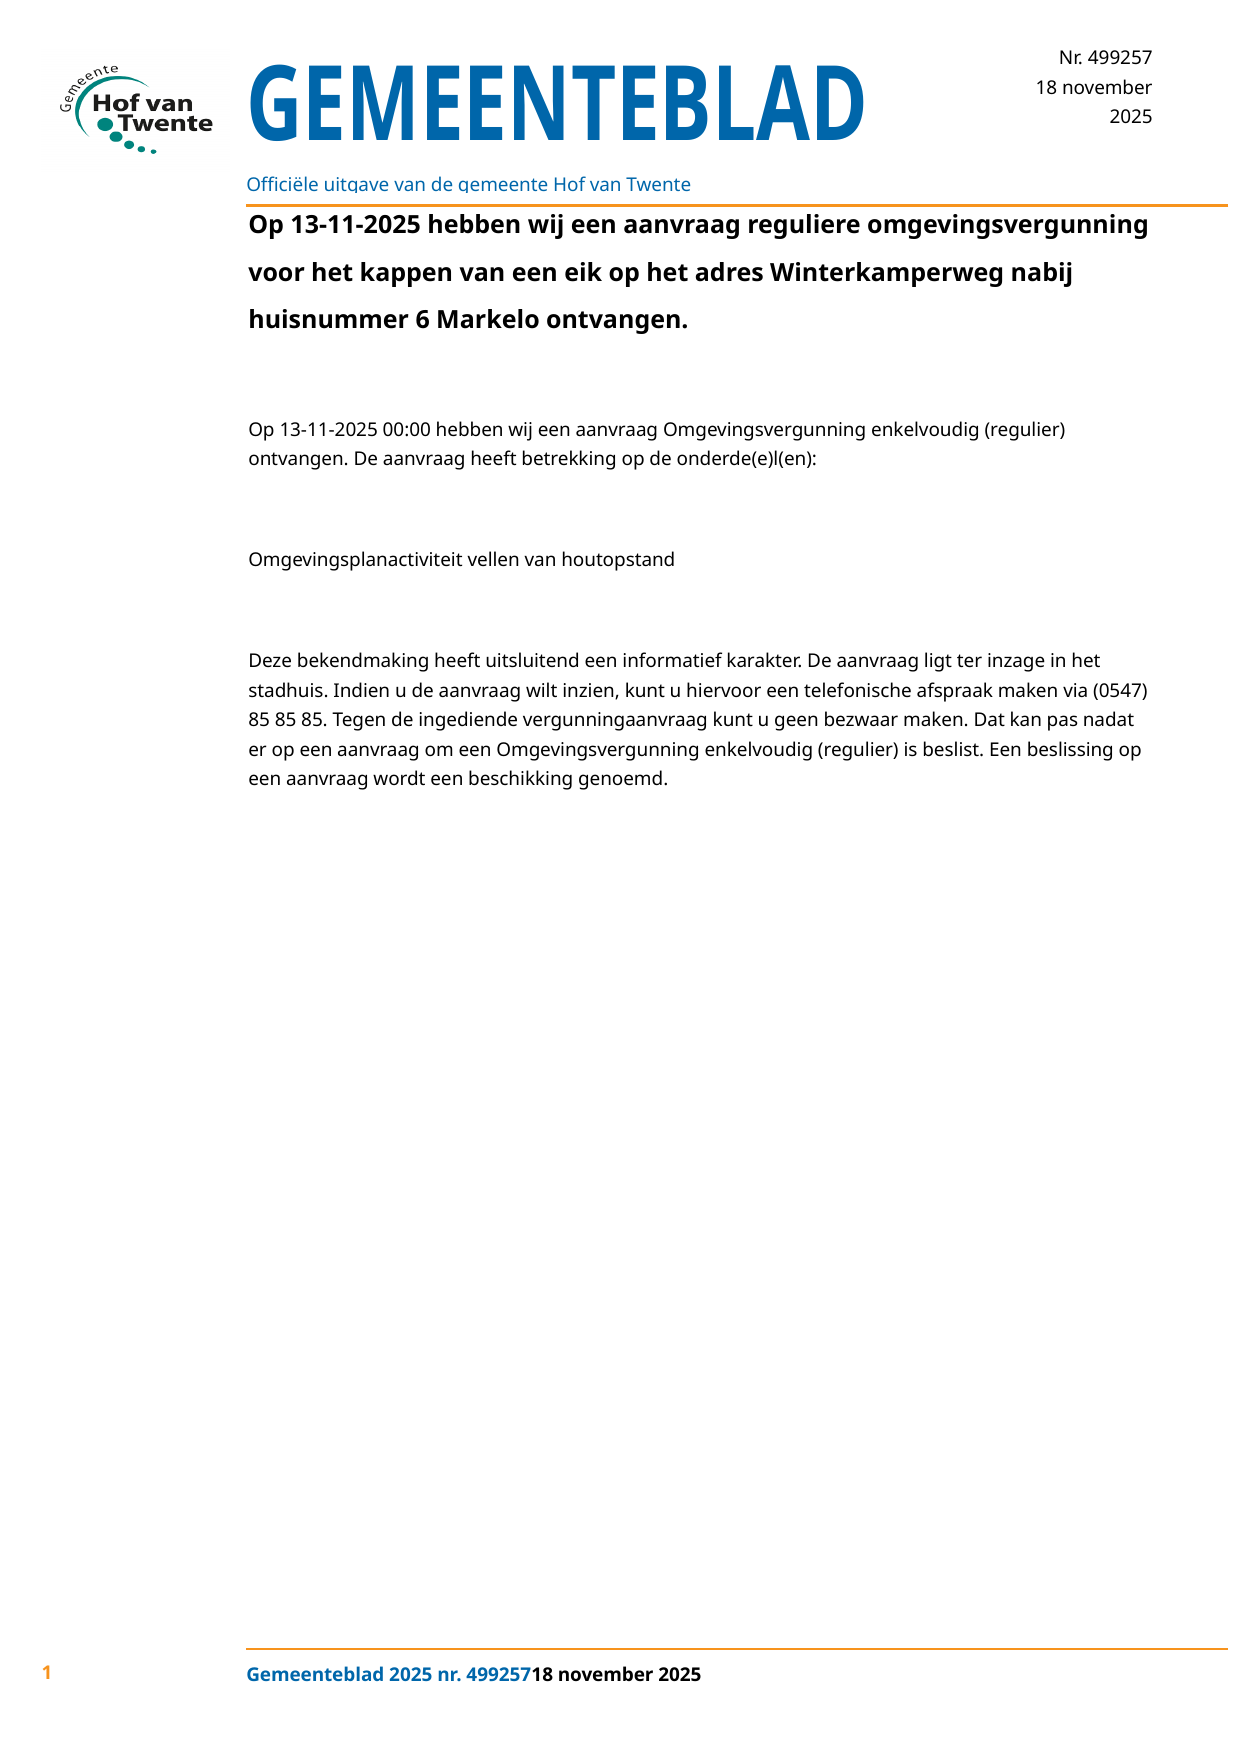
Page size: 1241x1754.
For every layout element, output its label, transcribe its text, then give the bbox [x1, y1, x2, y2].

text Deze bekendmaking heeft uitsluitend een informatief karakter. De aanvraag ligt ter inzage in het stadhuis. Indien u de aanvraag wilt inzien, kunt u hiervoor een telefonische afspraak maken via (0547) 85 85 85. Tegen de ingediende vergunningaanvraag kunt u geen bezwaar maken. Dat kan pas nadat er op een aanvraag om een Omgevingsvergunning enkelvoudig (regulier) is beslist. Een beslissing op een aanvraag wordt een beschikking genoemd. [248, 647, 1152, 791]
text Op 13-11-2025 hebben wij een aanvraag reguliere omgevingsvergunning voor het kappen van een eik op het adres Winterkamperweg nabij huisnummer 6 Markelo ontvangen. [248, 207, 1152, 336]
text Omgevingsplanactiviteit vellen van houtopstand [248, 546, 1152, 572]
text Op 13-11-2025 00:00 hebben wij een aanvraag Omgevingsvergunning enkelvoudig (regulier) ontvangen. De aanvraag heeft betrekking op de onderde(e)l(en): [248, 416, 1152, 471]
picture [41, 47, 231, 172]
